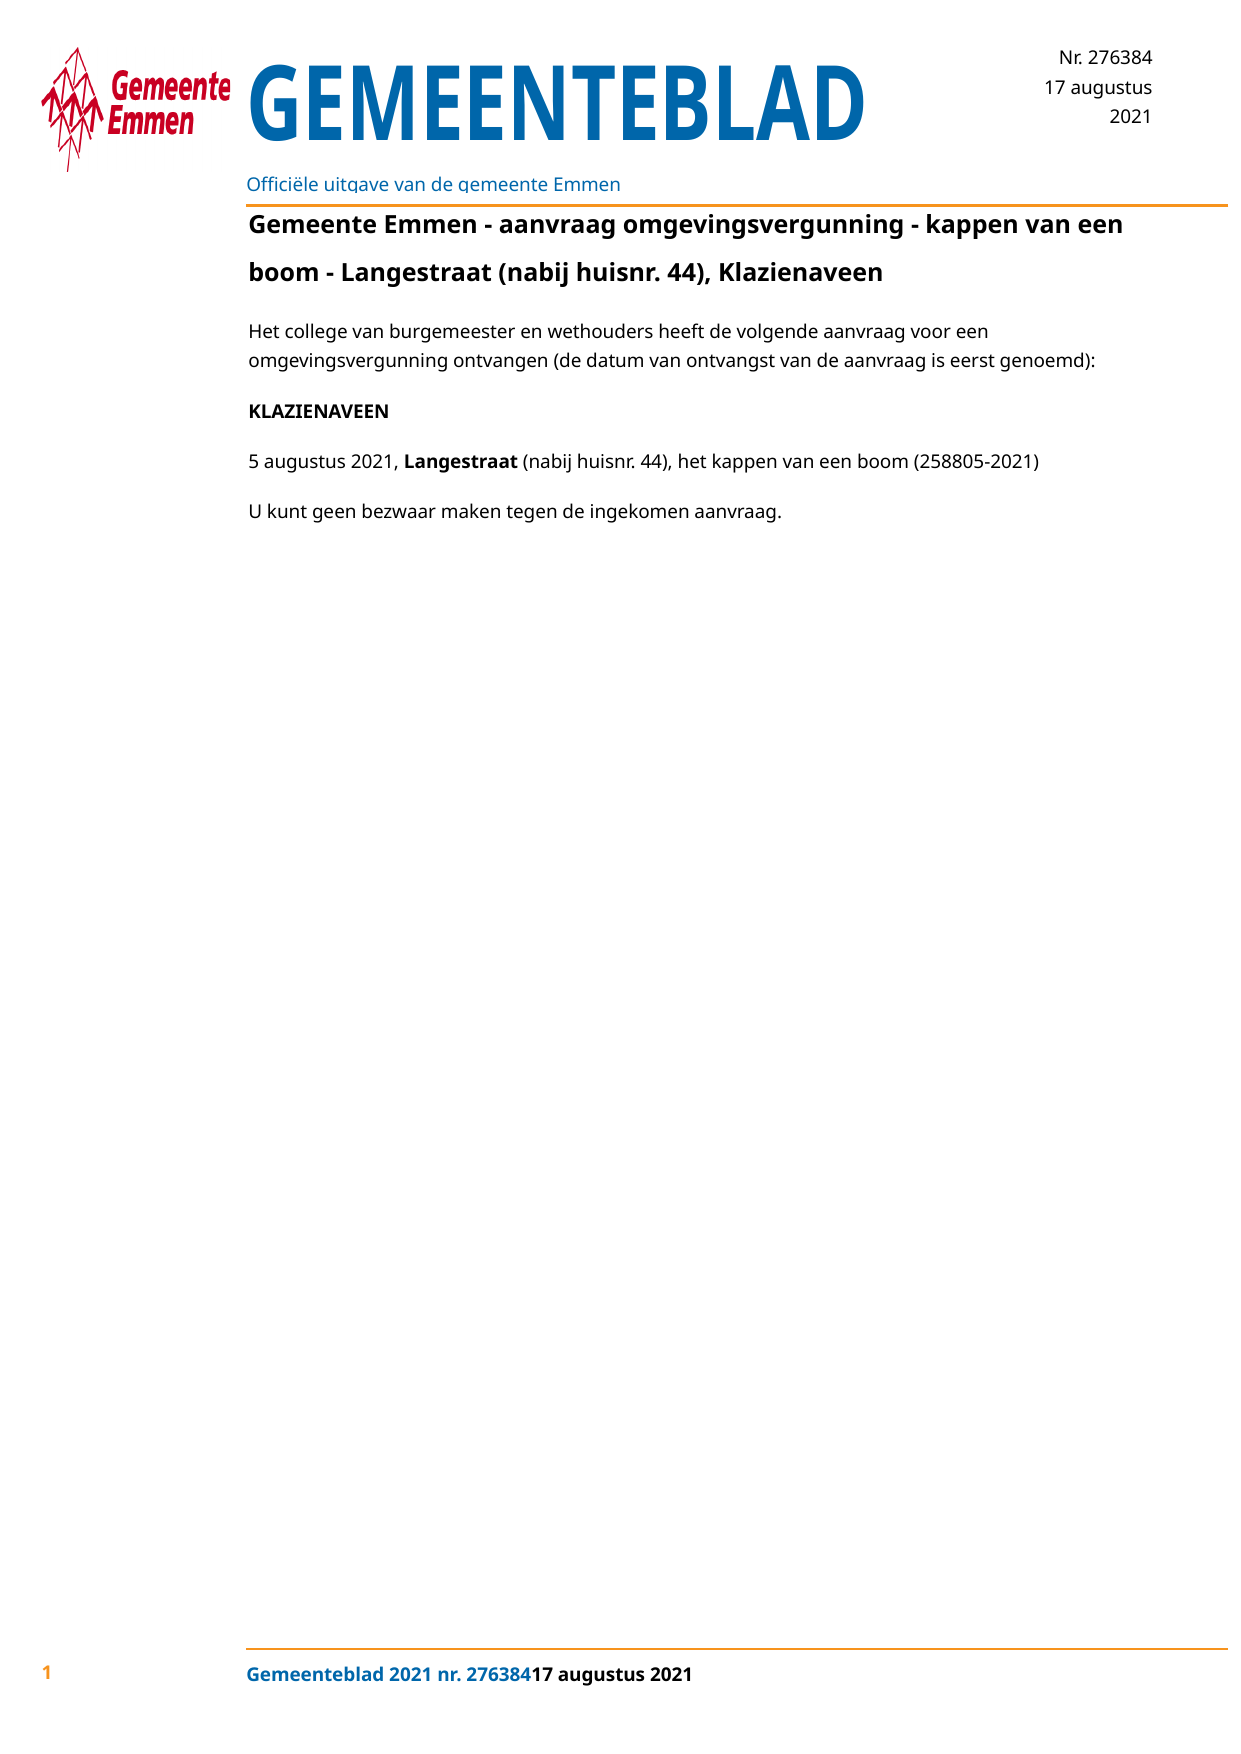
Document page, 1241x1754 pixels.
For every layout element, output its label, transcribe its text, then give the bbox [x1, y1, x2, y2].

text U kunt geen bezwaar maken tegen de ingekomen aanvraag. [248, 499, 1152, 524]
text KLAZIENAVEEN [248, 398, 1152, 424]
text Gemeente Emmen - aanvraag omgevingsvergunning - kappen van een boom - Langestraat (nabij huisnr. 44), Klazienaveen [248, 207, 1152, 288]
picture [41, 47, 231, 172]
text Het college van burgemeester en wethouders heeft de volgende aanvraag voor een omgevingsvergunning ontvangen (de datum van ontvangst van de aanvraag is eerst genoemd): [248, 318, 1152, 373]
text 5 augustus 2021, Langestraat (nabij huisnr. 44), het kappen van een boom (258805-2021) [248, 448, 1152, 474]
